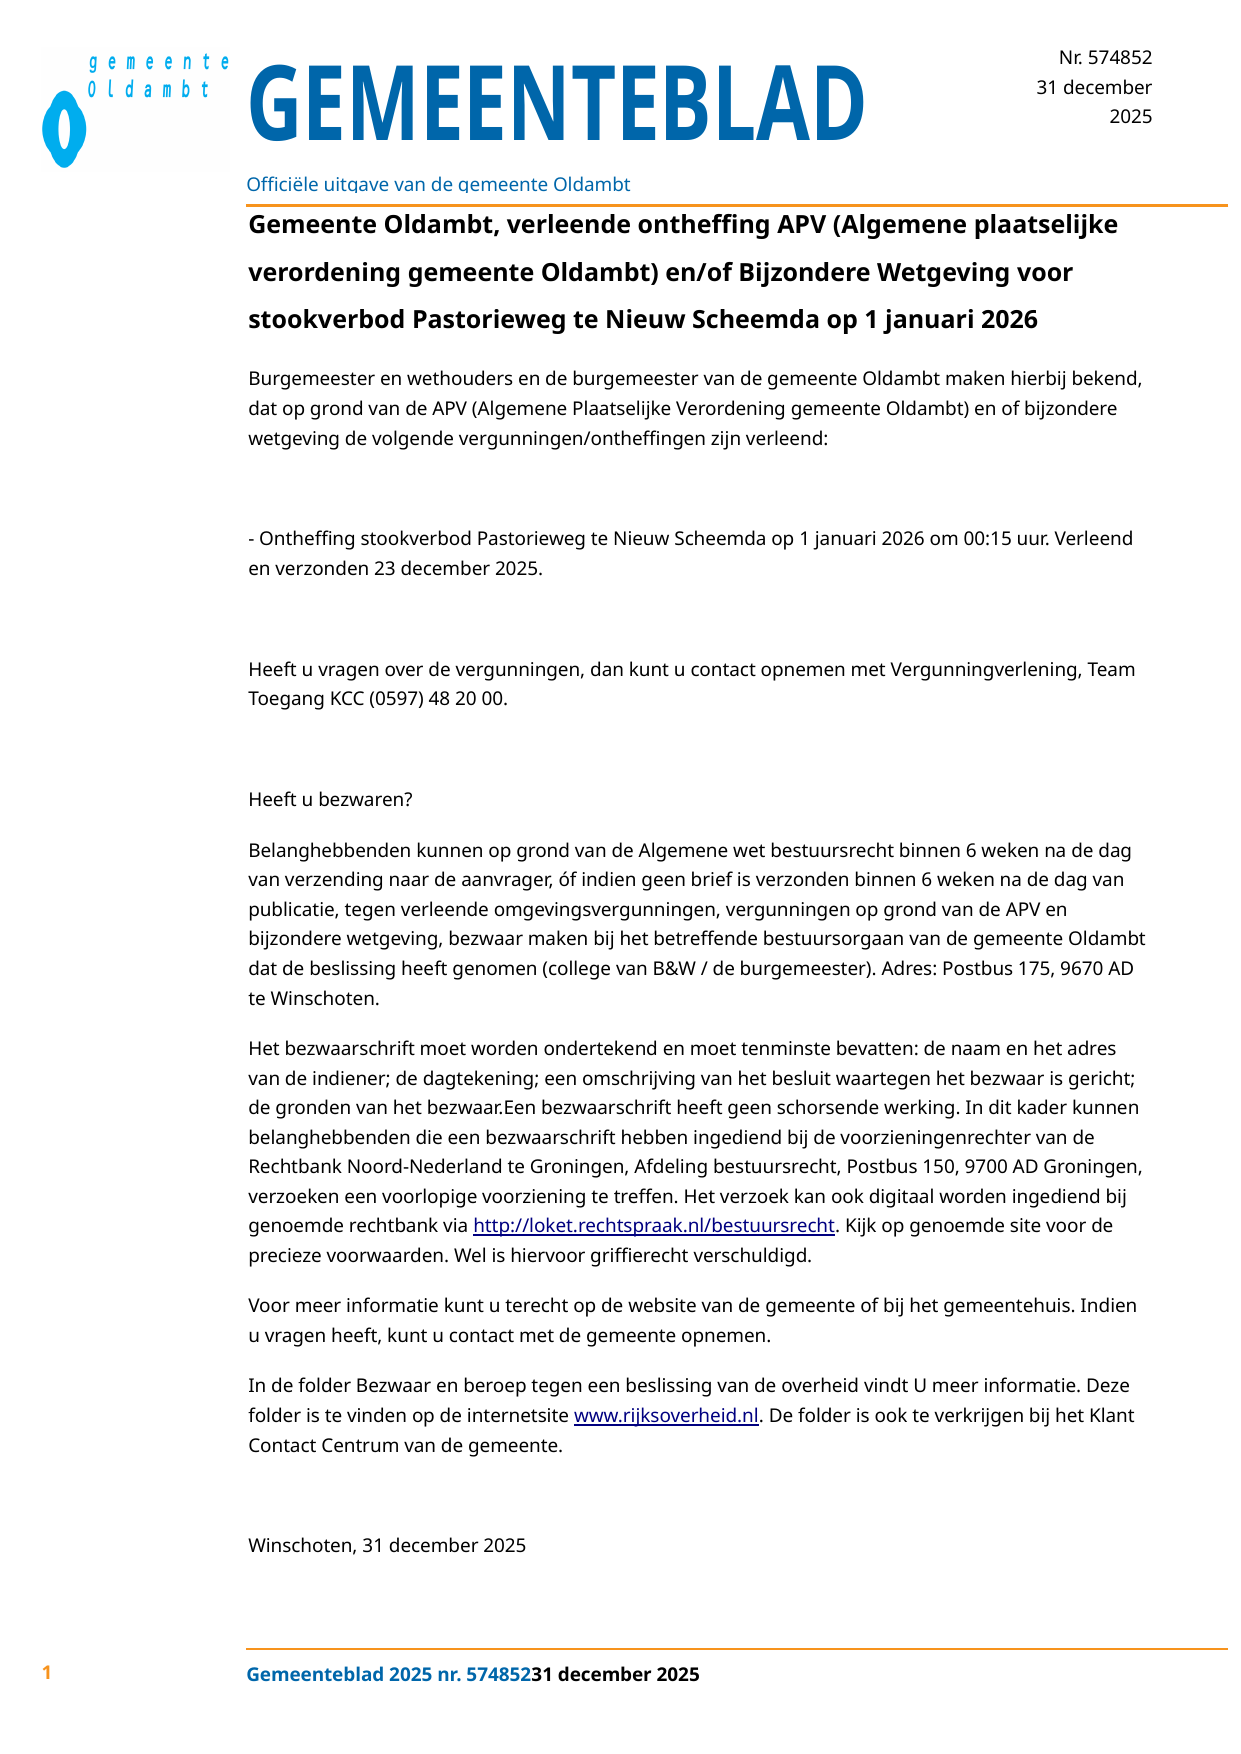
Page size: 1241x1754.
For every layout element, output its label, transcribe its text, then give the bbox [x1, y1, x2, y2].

text Het bezwaarschrift moet worden ondertekend en moet tenminste bevatten: de naam en het adres van de indiener; de dagtekening; een omschrijving van het besluit waartegen het bezwaar is gericht; de gronden van het bezwaar.Een bezwaarschrift heeft geen schorsende werking. In dit kader kunnen belanghebbenden die een bezwaarschrift hebben ingediend bij de voorzieningenrechter van de Rechtbank Noord-Nederland te Groningen, Afdeling bestuursrecht, Postbus 150, 9700 AD Groningen, verzoeken een voorlopige voorziening te treffen. Het verzoek kan ook digitaal worden ingediend bij genoemde rechtbank via http://loket.rechtspraak.nl/bestuursrecht. Kijk op genoemde site voor de precieze voorwaarden. Wel is hiervoor griffierecht verschuldigd. [248, 1035, 1152, 1268]
text Winschoten, 31 december 2025 [248, 1533, 1152, 1558]
text In de folder Bezwaar en beroep tegen een beslissing van de overheid vindt U meer informatie. Deze folder is te vinden op de internetsite www.rijksoverheid.nl. De folder is ook te verkrijgen bij het Klant Contact Centrum van de gemeente. [248, 1373, 1152, 1457]
text Heeft u bezwaren? [248, 786, 1152, 812]
text Gemeente Oldambt, verleende ontheffing APV (Algemene plaatselijke verordening gemeente Oldambt) en/of Bijzondere Wetgeving voor stookverbod Pastorieweg te Nieuw Scheemda op 1 januari 2026 [248, 207, 1152, 336]
text Heeft u vragen over de vergunningen, dan kunt u contact opnemen met Vergunningverlening, Team Toegang KCC (0597) 48 20 00. [248, 656, 1152, 711]
text Burgemeester en wethouders en de burgemeester van de gemeente Oldambt maken hierbij bekend, dat op grond van de APV (Algemene Plaatselijke Verordening gemeente Oldambt) en of bijzondere wetgeving de volgende vergunningen/ontheffingen zijn verleend: [248, 366, 1152, 450]
picture [41, 47, 231, 172]
text Belanghebbenden kunnen op grond van de Algemene wet bestuursrecht binnen 6 weken na de dag van verzending naar de aanvrager, óf indien geen brief is verzonden binnen 6 weken na de dag van publicatie, tegen verleende omgevingsvergunningen, vergunningen op grond van de APV en bijzondere wetgeving, bezwaar maken bij het betreffende bestuursorgaan van de gemeente Oldambt dat de beslissing heeft genomen (college van B&W / de burgemeester). Adres: Postbus 175, 9670 AD te Winschoten. [248, 837, 1152, 1010]
text - Ontheffing stookverbod Pastorieweg te Nieuw Scheemda op 1 januari 2026 om 00:15 uur. Verleend en verzonden 23 december 2025. [248, 526, 1152, 581]
text Voor meer informatie kunt u terecht op de website van de gemeente of bij het gemeentehuis. Indien u vragen heeft, kunt u contact met de gemeente opnemen. [248, 1293, 1152, 1348]
